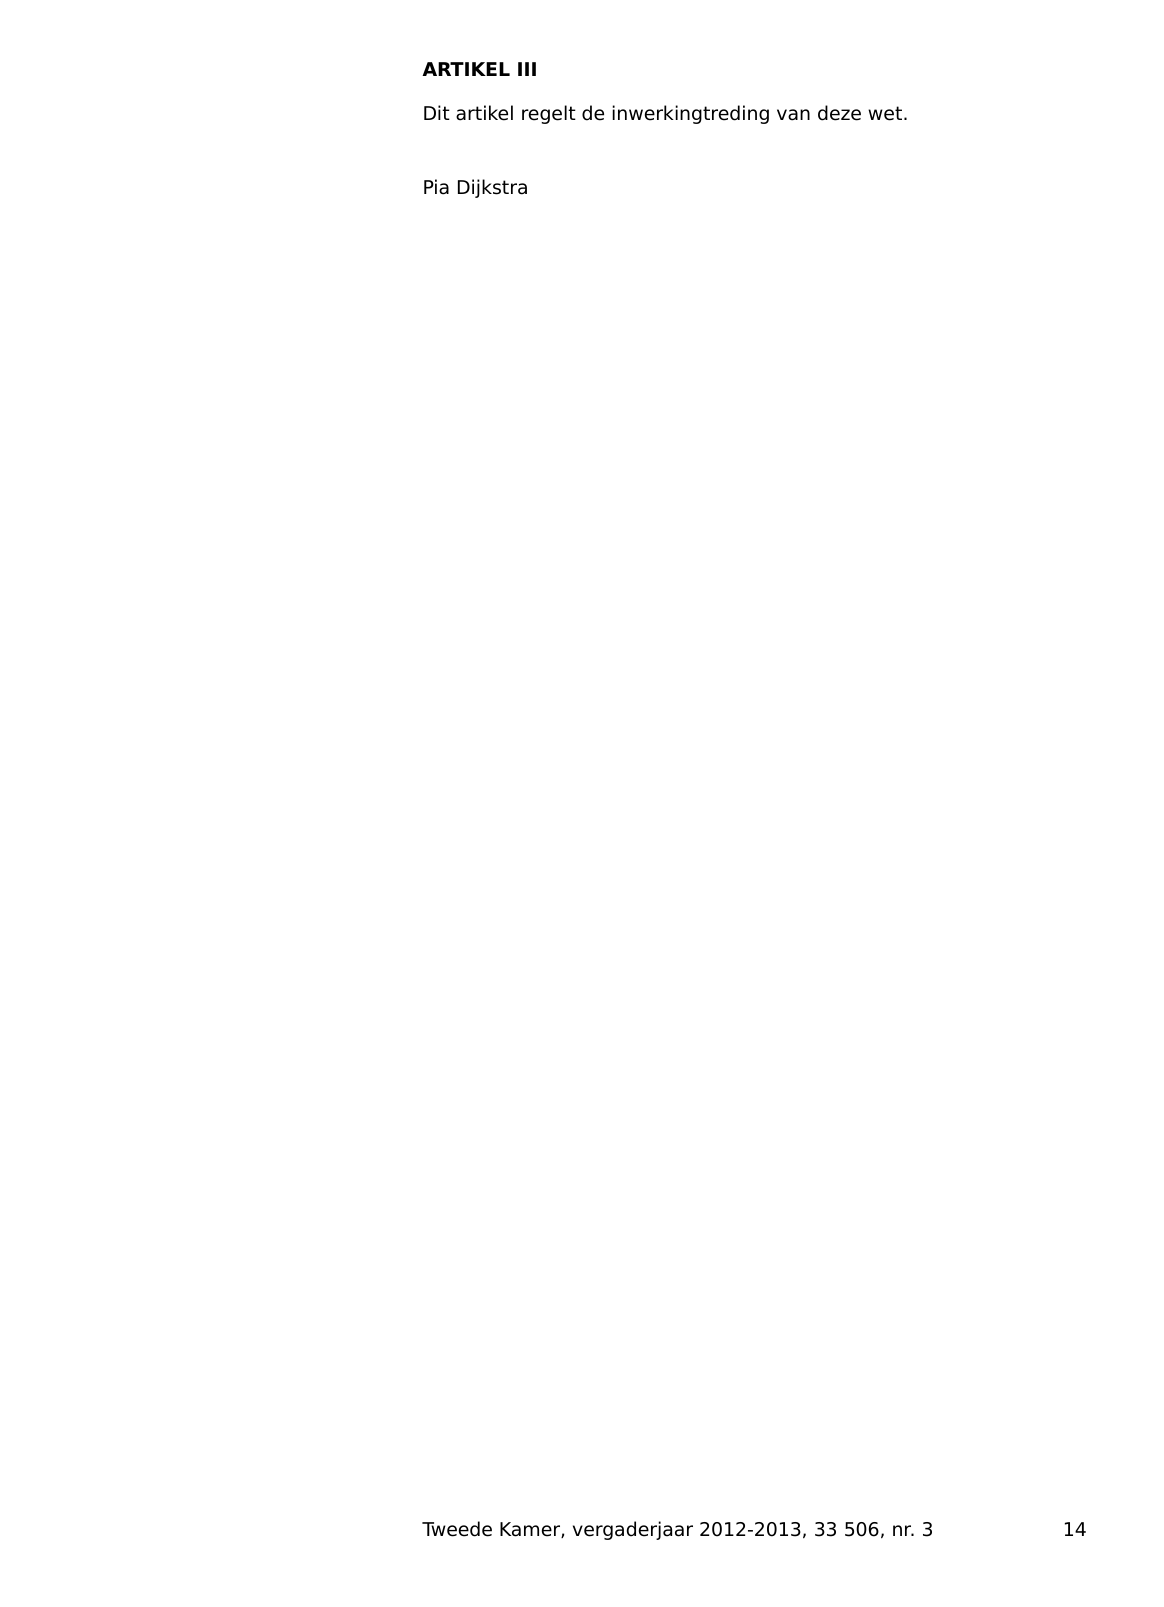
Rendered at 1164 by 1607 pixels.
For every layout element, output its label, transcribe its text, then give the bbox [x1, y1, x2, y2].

text Dit artikel regelt de inwerkingtreding van deze wet. [422, 103, 1087, 125]
text Pia Dijkstra [422, 155, 1087, 199]
subtitle ARTIKEL III [422, 59, 1087, 81]
